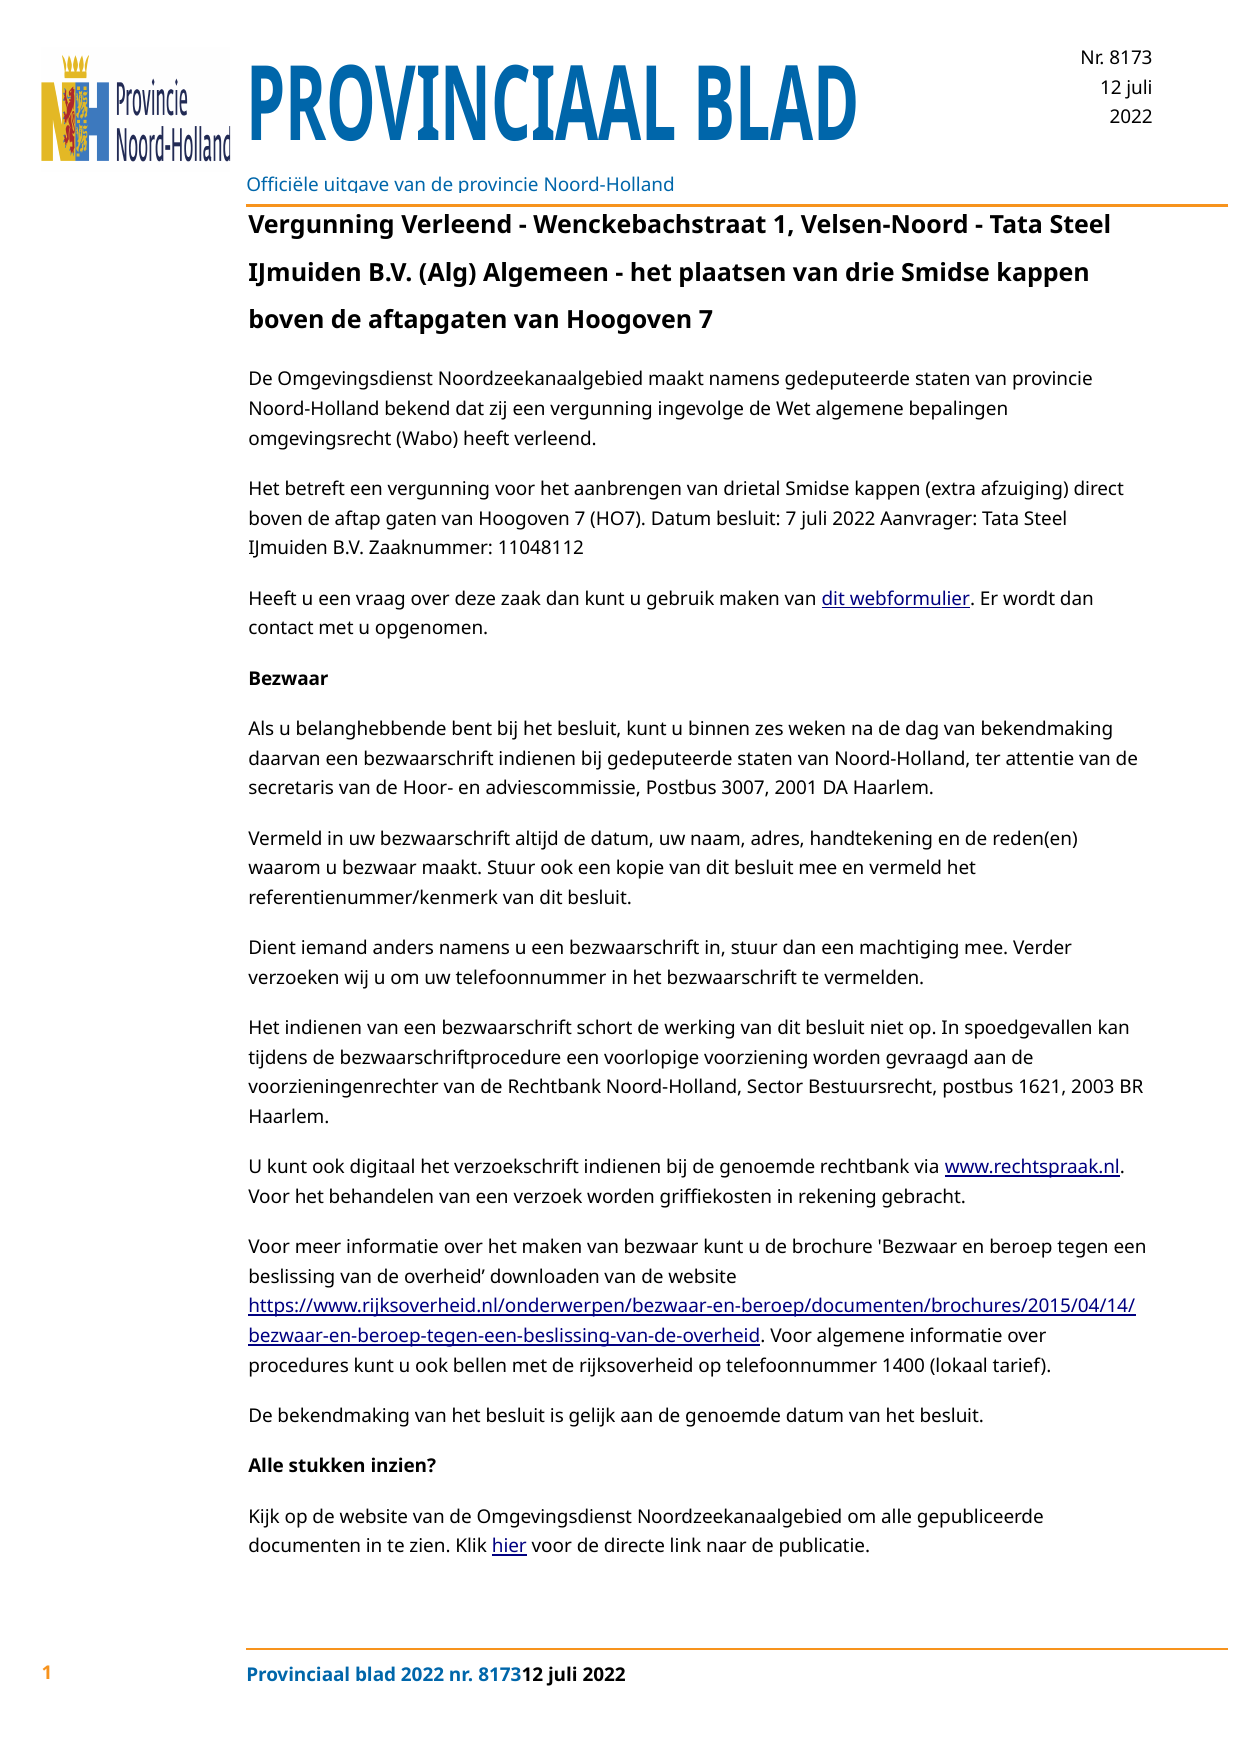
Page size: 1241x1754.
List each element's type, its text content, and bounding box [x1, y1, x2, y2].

text Vermeld in uw bezwaarschrift altijd de datum, uw naam, adres, handtekening en de reden(en) waarom u bezwaar maakt. Stuur ook een kopie van dit besluit mee en vermeld het referentienummer/kenmerk van dit besluit. [248, 825, 1152, 909]
text Kijk op de website van de Omgevingsdienst Noordzeekanaalgebied om alle gepubliceerde documenten in te zien. Klik hier voor de directe link naar de publicatie. [248, 1503, 1152, 1558]
text Het betreft een vergunning voor het aanbrengen van drietal Smidse kappen (extra afzuiging) direct boven de aftap gaten van Hoogoven 7 (HO7). Datum besluit: 7 juli 2022 Aanvrager: Tata Steel IJmuiden B.V. Zaaknummer: 11048112 [248, 475, 1152, 560]
text Bezwaar [248, 665, 1152, 690]
picture [41, 47, 231, 172]
text De Omgevingsdienst Noordzeekanaalgebied maakt namens gedeputeerde staten van provincie Noord-Holland bekend dat zij een vergunning ingevolge de Wet algemene bepalingen omgevingsrecht (Wabo) heeft verleend. [248, 366, 1152, 450]
text Het indienen van een bezwaarschrift schort de werking van dit besluit niet op. In spoedgevallen kan tijdens de bezwaarschriftprocedure een voorlopige voorziening worden gevraagd aan de voorzieningenrechter van de Rechtbank Noord-Holland, Sector Bestuursrecht, postbus 1621, 2003 BR Haarlem. [248, 1014, 1152, 1129]
text Heeft u een vraag over deze zaak dan kunt u gebruik maken van dit webformulier. Er wordt dan contact met u opgenomen. [248, 585, 1152, 640]
text Alle stukken inzien? [248, 1453, 1152, 1478]
text U kunt ook digitaal het verzoekschrift indienen bij de genoemde rechtbank via www.rechtspraak.nl. Voor het behandelen van een verzoek worden griffiekosten in rekening gebracht. [248, 1153, 1152, 1209]
text De bekendmaking van het besluit is gelijk aan de genoemde datum van het besluit. [248, 1402, 1152, 1428]
text Als u belanghebbende bent bij het besluit, kunt u binnen zes weken na de dag van bekendmaking daarvan een bezwaarschrift indienen bij gedeputeerde staten van Noord-Holland, ter attentie van de secretaris van de Hoor- en adviescommissie, Postbus 3007, 2001 DA Haarlem. [248, 715, 1152, 800]
text Voor meer informatie over het maken van bezwaar kunt u de brochure 'Bezwaar en beroep tegen een beslissing van de overheid’ downloaden van de website https://www.rijksoverheid.nl/onderwerpen/bezwaar-en-beroep/documenten/brochures/2015/04/14/bezwaar-en-beroep-tegen-een-beslissing-van-de-overheid. Voor algemene informatie over procedures kunt u ook bellen met de rijksoverheid op telefoonnummer 1400 (lokaal tarief). [248, 1233, 1152, 1377]
text Vergunning Verleend - Wenckebachstraat 1, Velsen-Noord - Tata Steel IJmuiden B.V. (Alg) Algemeen - het plaatsen van drie Smidse kappen boven de aftapgaten van Hoogoven 7 [248, 207, 1152, 336]
text Dient iemand anders namens u een bezwaarschrift in, stuur dan een machtiging mee. Verder verzoeken wij u om uw telefoonnummer in het bezwaarschrift te vermelden. [248, 934, 1152, 989]
